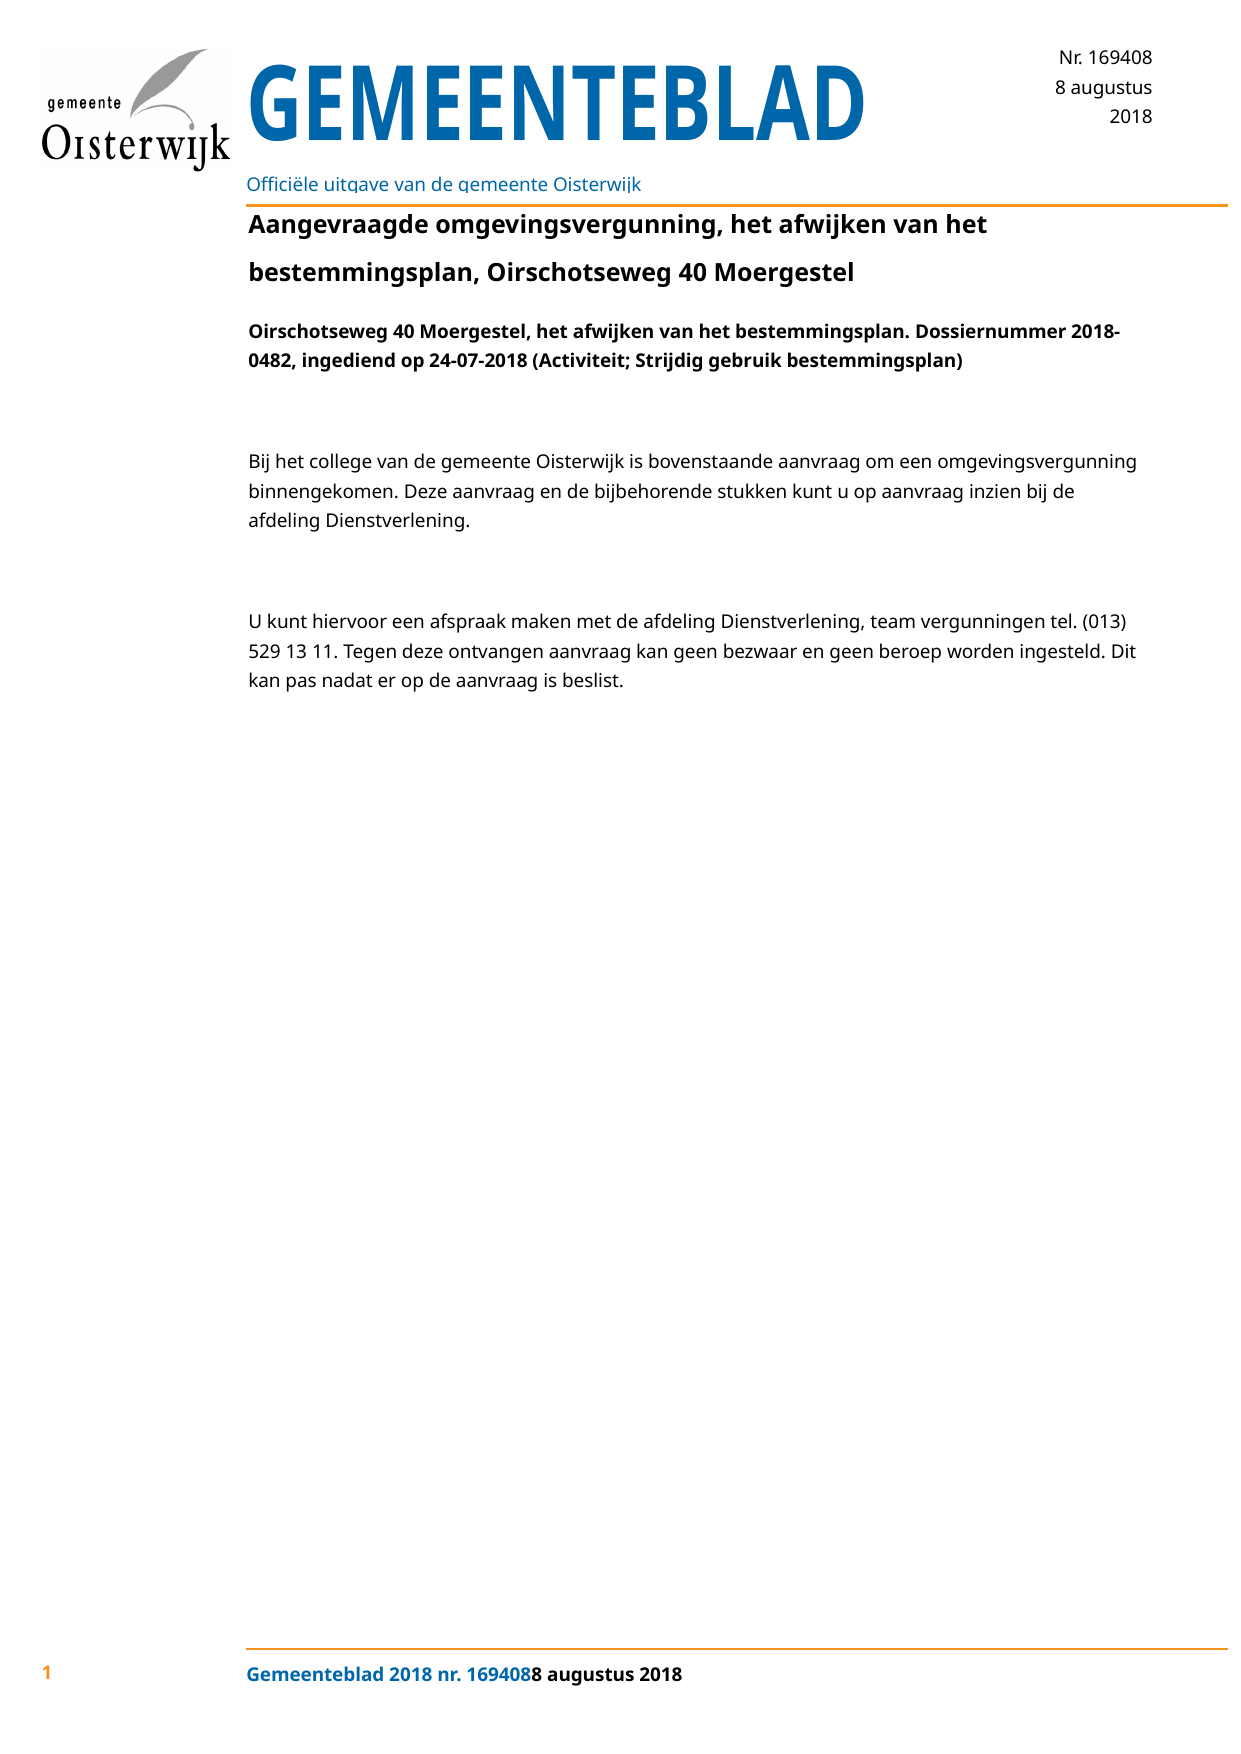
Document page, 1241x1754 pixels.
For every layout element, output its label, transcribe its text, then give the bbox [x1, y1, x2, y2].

text Bij het college van de gemeente Oisterwijk is bovenstaande aanvraag om een omgevingsvergunning binnengekomen. Deze aanvraag en de bijbehorende stukken kunt u op aanvraag inzien bij de afdeling Dienstverlening. [248, 448, 1152, 533]
text Oirschotseweg 40 Moergestel, het afwijken van het bestemmingsplan. Dossiernummer 2018-0482, ingediend op 24-07-2018 (Activiteit; Strijdig gebruik bestemmingsplan) [248, 318, 1152, 373]
text U kunt hiervoor een afspraak maken met de afdeling Dienstverlening, team vergunningen tel. (013) 529 13 11. Tegen deze ontvangen aanvraag kan geen bezwaar en geen beroep worden ingesteld. Dit kan pas nadat er op de aanvraag is beslist. [248, 608, 1152, 693]
picture [41, 47, 231, 172]
text Aangevraagde omgevingsvergunning, het afwijken van het bestemmingsplan, Oirschotseweg 40 Moergestel [248, 207, 1152, 288]
